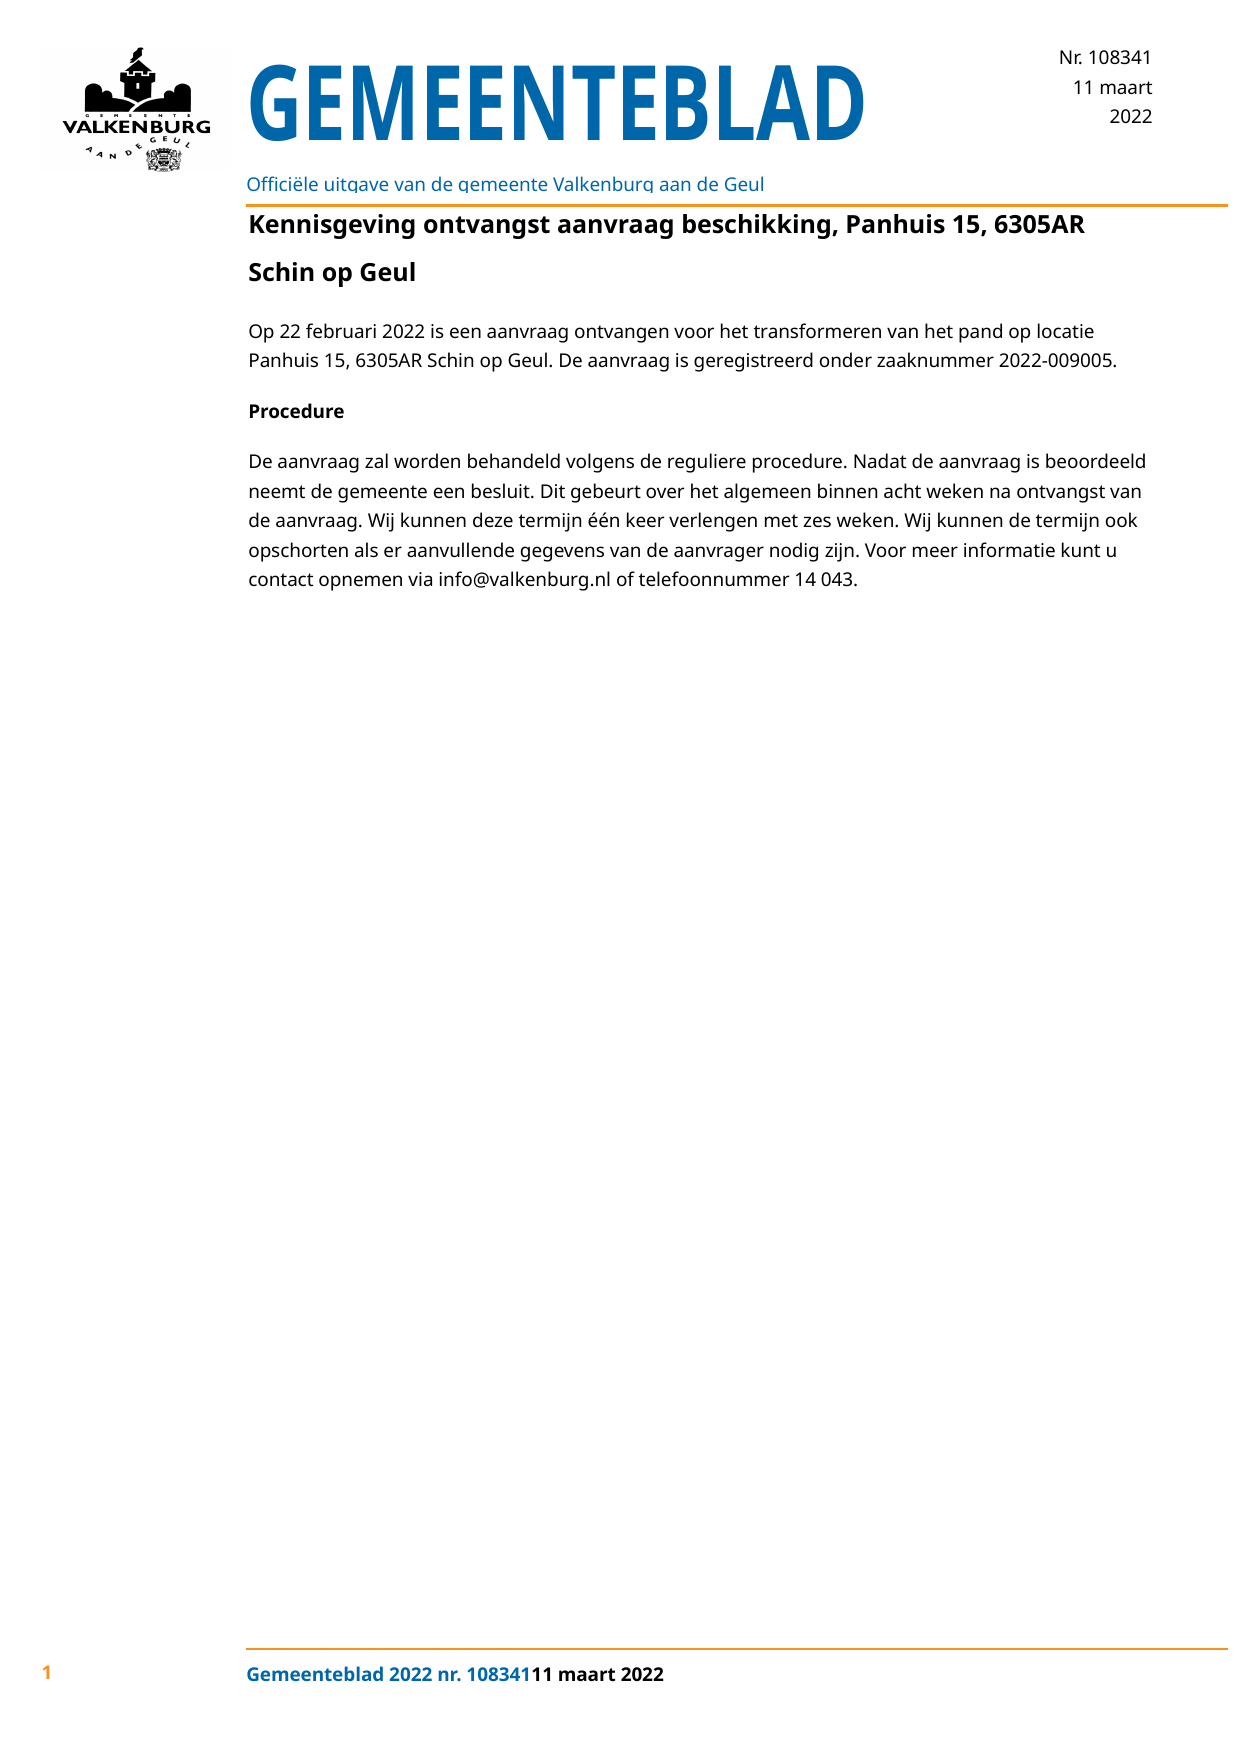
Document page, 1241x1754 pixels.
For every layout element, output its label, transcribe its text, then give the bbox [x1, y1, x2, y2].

picture [41, 47, 231, 172]
text Kennisgeving ontvangst aanvraag beschikking, Panhuis 15, 6305AR Schin op Geul [248, 207, 1152, 288]
text Procedure [248, 398, 1152, 424]
text De aanvraag zal worden behandeld volgens de reguliere procedure. Nadat de aanvraag is beoordeeld neemt de gemeente een besluit. Dit gebeurt over het algemeen binnen acht weken na ontvangst van de aanvraag. Wij kunnen deze termijn één keer verlengen met zes weken. Wij kunnen de termijn ook opschorten als er aanvullende gegevens van de aanvrager nodig zijn. Voor meer informatie kunt u contact opnemen via info@valkenburg.nl of telefoonnummer 14 043. [248, 448, 1152, 592]
text Op 22 februari 2022 is een aanvraag ontvangen voor het transformeren van het pand op locatie Panhuis 15, 6305AR Schin op Geul. De aanvraag is geregistreerd onder zaaknummer 2022-009005. [248, 318, 1152, 373]
